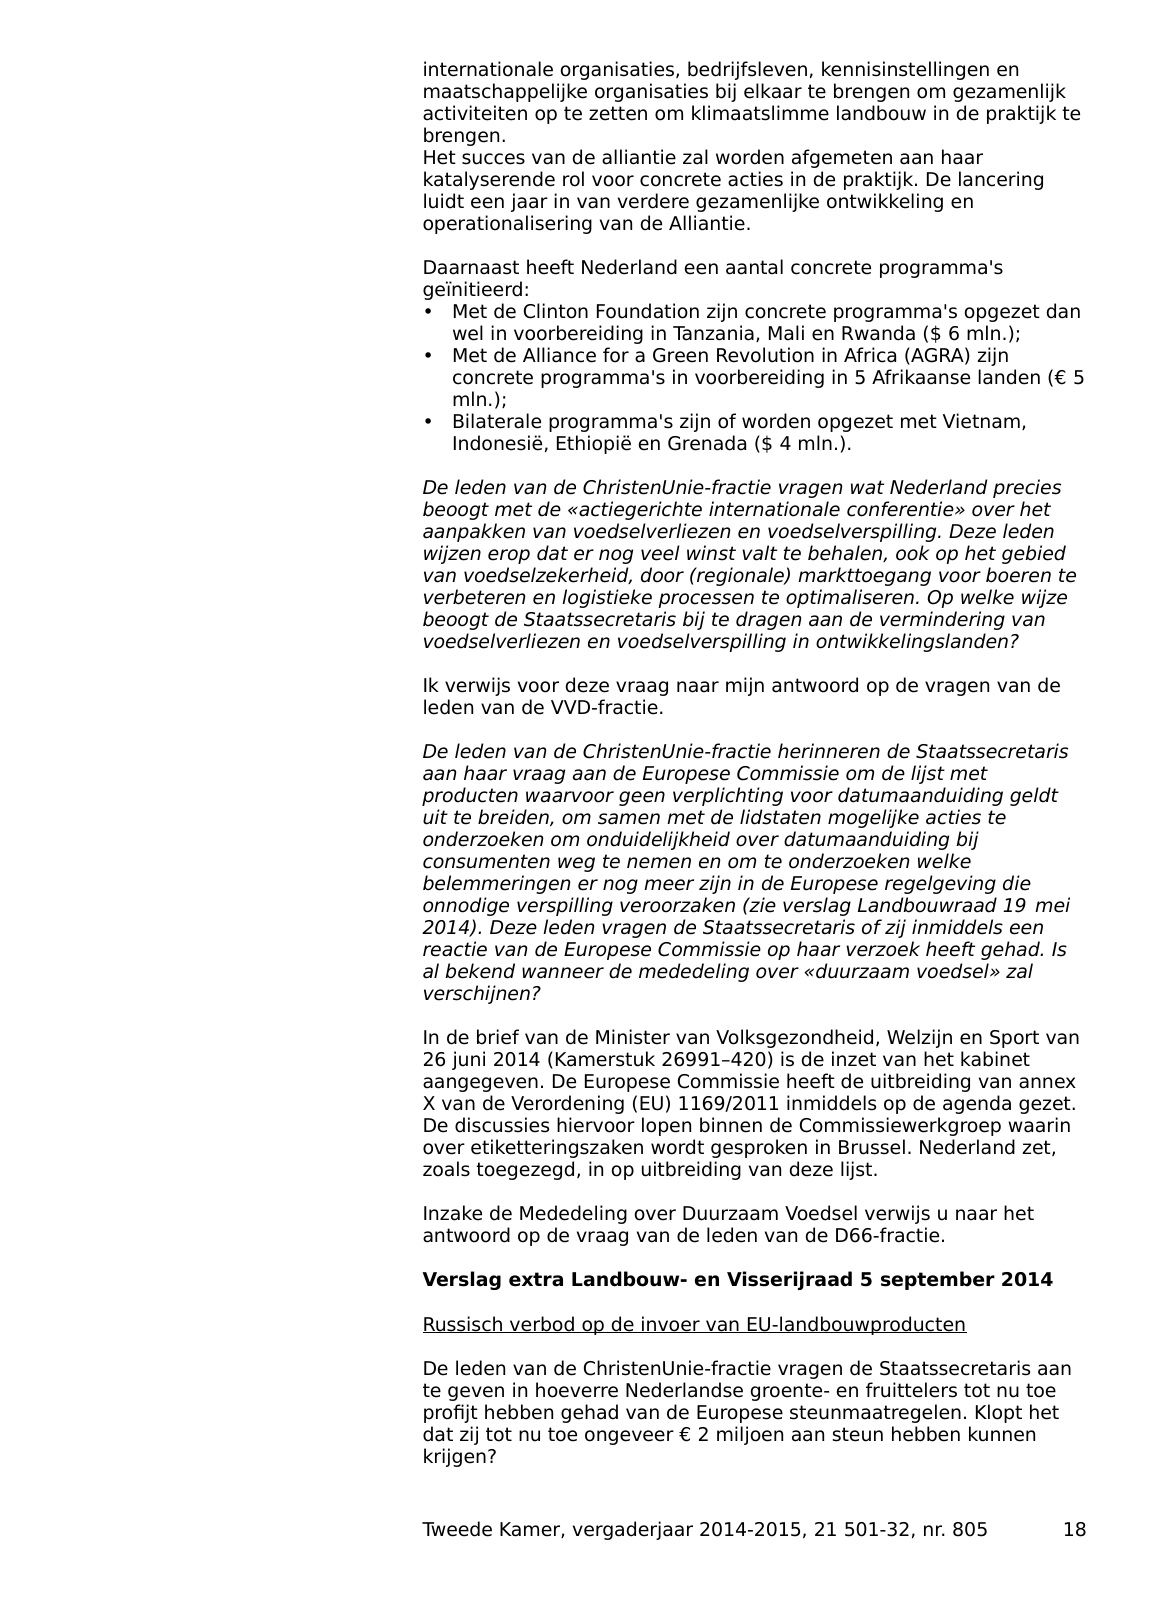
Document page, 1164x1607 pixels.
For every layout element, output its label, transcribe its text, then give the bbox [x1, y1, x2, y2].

text De leden van de ChristenUnie-fractie vragen de Staatssecretaris aan te geven in hoeverre Nederlandse groente- en fruittelers tot nu toe profijt hebben gehad van de Europese steunmaatregelen. Klopt het dat zij tot nu toe ongeveer € 2 miljoen aan steun hebben kunnen krijgen? [422, 1358, 1087, 1468]
text Inzake de Mededeling over Duurzaam Voedsel verwijs u naar het antwoord op de vraag van de leden van de D66-fractie. [422, 1203, 1087, 1247]
subtitle Russisch verbod op de invoer van EU-landbouwproducten [422, 1313, 1087, 1336]
text • Met de Alliance for a Green Revolution in Africa (AGRA) zijn concrete programma's in voorbereiding in 5 Afrikaanse landen (€ 5 mln.); [422, 345, 1087, 411]
text Het succes van de alliantie zal worden afgemeten aan haar katalyserende rol voor concrete acties in de praktijk. De lancering luidt een jaar in van verdere gezamenlijke ontwikkeling en operationalisering van de Alliantie. [422, 147, 1087, 235]
text De leden van de ChristenUnie-fractie vragen wat Nederland precies beoogt met de «actiegerichte internationale conferentie» over het aanpakken van voedselverliezen en voedselverspilling. Deze leden wijzen erop dat er nog veel winst valt te behalen, ook op het gebied van voedselzekerheid, door (regionale) markttoegang voor boeren te verbeteren en logistieke processen te optimaliseren. Op welke wijze beoogt de Staatssecretaris bij te dragen aan de vermindering van voedselverliezen en voedselverspilling in ontwikkelingslanden? [422, 477, 1087, 653]
text Ik verwijs voor deze vraag naar mijn antwoord op de vragen van de leden van de VVD-fractie. [422, 675, 1087, 719]
text Daarnaast heeft Nederland een aantal concrete programma's geïnitieerd: [422, 257, 1087, 301]
text De leden van de ChristenUnie-fractie herinneren de Staatssecretaris aan haar vraag aan de Europese Commissie om de lijst met producten waarvoor geen verplichting voor datumaanduiding geldt uit te breiden, om samen met de lidstaten mogelijke acties te onderzoeken om onduidelijkheid over datumaanduiding bij consumenten weg te nemen en om te onderzoeken welke belemmeringen er nog meer zijn in de Europese regelgeving die onnodige verspilling veroorzaken (zie verslag Landbouwraad 19 mei 2014). Deze leden vragen de Staatssecretaris of zij inmiddels een reactie van de Europese Commissie op haar verzoek heeft gehad. Is al bekend wanneer de mededeling over «duurzaam voedsel» zal verschijnen? [422, 741, 1087, 1005]
text In de brief van de Minister van Volksgezondheid, Welzijn en Sport van 26 juni 2014 (Kamerstuk 26991–420) is de inzet van het kabinet aangegeven. De Europese Commissie heeft de uitbreiding van annex X van de Verordening (EU) 1169/2011 inmiddels op de agenda gezet. De discussies hiervoor lopen binnen de Commissiewerkgroep waarin over etiketteringszaken wordt gesproken in Brussel. Nederland zet, zoals toegezegd, in op uitbreiding van deze lijst. [422, 1027, 1087, 1181]
text • Met de Clinton Foundation zijn concrete programma's opgezet dan wel in voorbereiding in Tanzania, Mali en Rwanda ($ 6 mln.); [422, 301, 1087, 345]
subtitle Verslag extra Landbouw- en Visserijraad 5 september 2014 [422, 1269, 1087, 1291]
text • Bilaterale programma's zijn of worden opgezet met Vietnam, Indonesië, Ethiopië en Grenada ($ 4 mln.). [422, 411, 1087, 455]
text internationale organisaties, bedrijfsleven, kennisinstellingen en maatschappelijke organisaties bij elkaar te brengen om gezamenlijk activiteiten op te zetten om klimaatslimme landbouw in de praktijk te brengen. [422, 59, 1087, 147]
